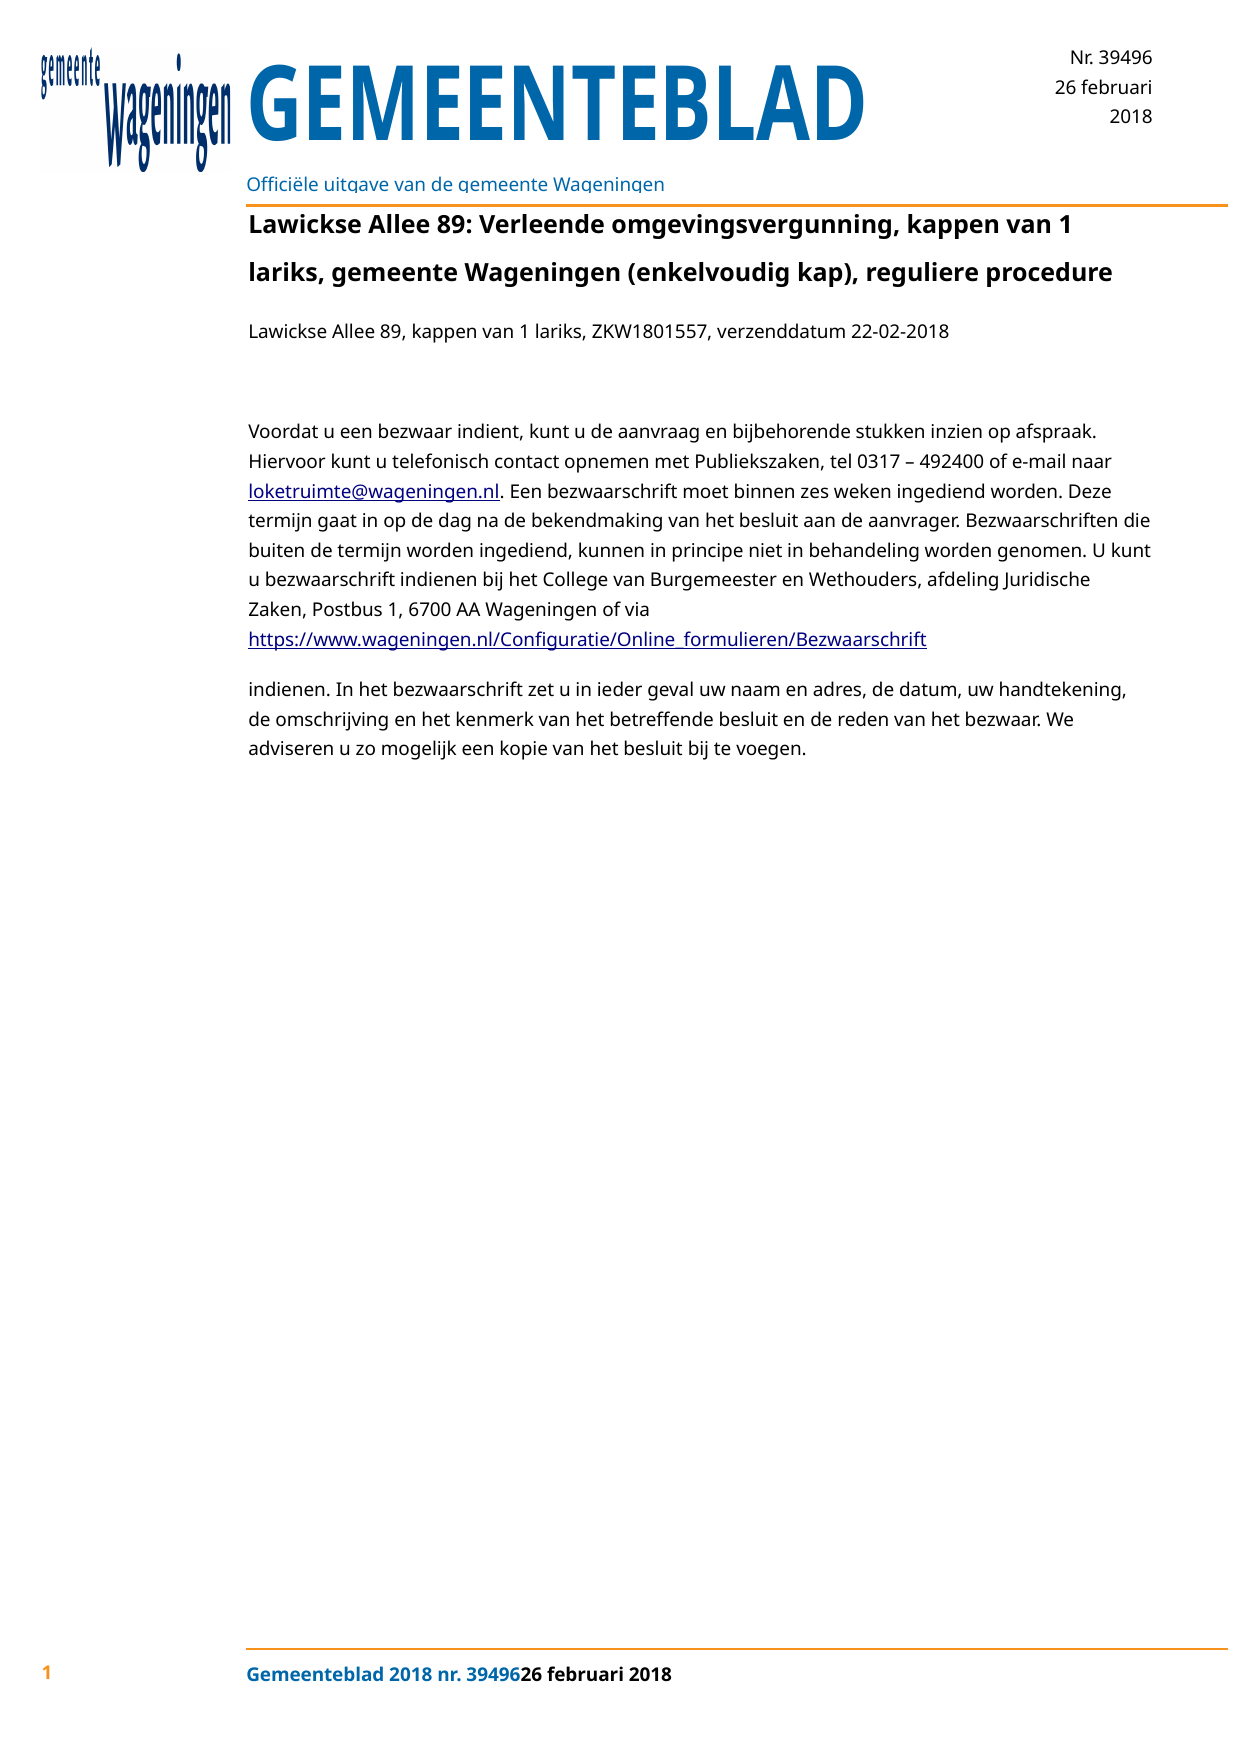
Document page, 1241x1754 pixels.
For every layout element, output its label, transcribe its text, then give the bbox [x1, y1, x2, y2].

text indienen. In het bezwaarschrift zet u in ieder geval uw naam en adres, de datum, uw handtekening, de omschrijving en het kenmerk van het betreffende besluit en de reden van het bezwaar. We adviseren u zo mogelijk een kopie van het besluit bij te voegen. [248, 676, 1152, 761]
text Voordat u een bezwaar indient, kunt u de aanvraag en bijbehorende stukken inzien op afspraak. Hiervoor kunt u telefonisch contact opnemen met Publiekszaken, tel 0317 – 492400 of e-mail naar loketruimte@wageningen.nl. Een bezwaarschrift moet binnen zes weken ingediend worden. Deze termijn gaat in op de dag na de bekendmaking van het besluit aan de aanvrager. Bezwaarschriften die buiten de termijn worden ingediend, kunnen in principe niet in behandeling worden genomen. U kunt u bezwaarschrift indienen bij het College van Burgemeester en Wethouders, afdeling Juridische Zaken, Postbus 1, 6700 AA Wageningen of via https://www.wageningen.nl/Configuratie/Online_formulieren/Bezwaarschrift [248, 419, 1152, 652]
picture [41, 47, 231, 172]
text Lawickse Allee 89: Verleende omgevingsvergunning, kappen van 1 lariks, gemeente Wageningen (enkelvoudig kap), reguliere procedure [248, 207, 1152, 288]
text Lawickse Allee 89, kappen van 1 lariks, ZKW1801557, verzenddatum 22-02-2018 [248, 318, 1152, 344]
